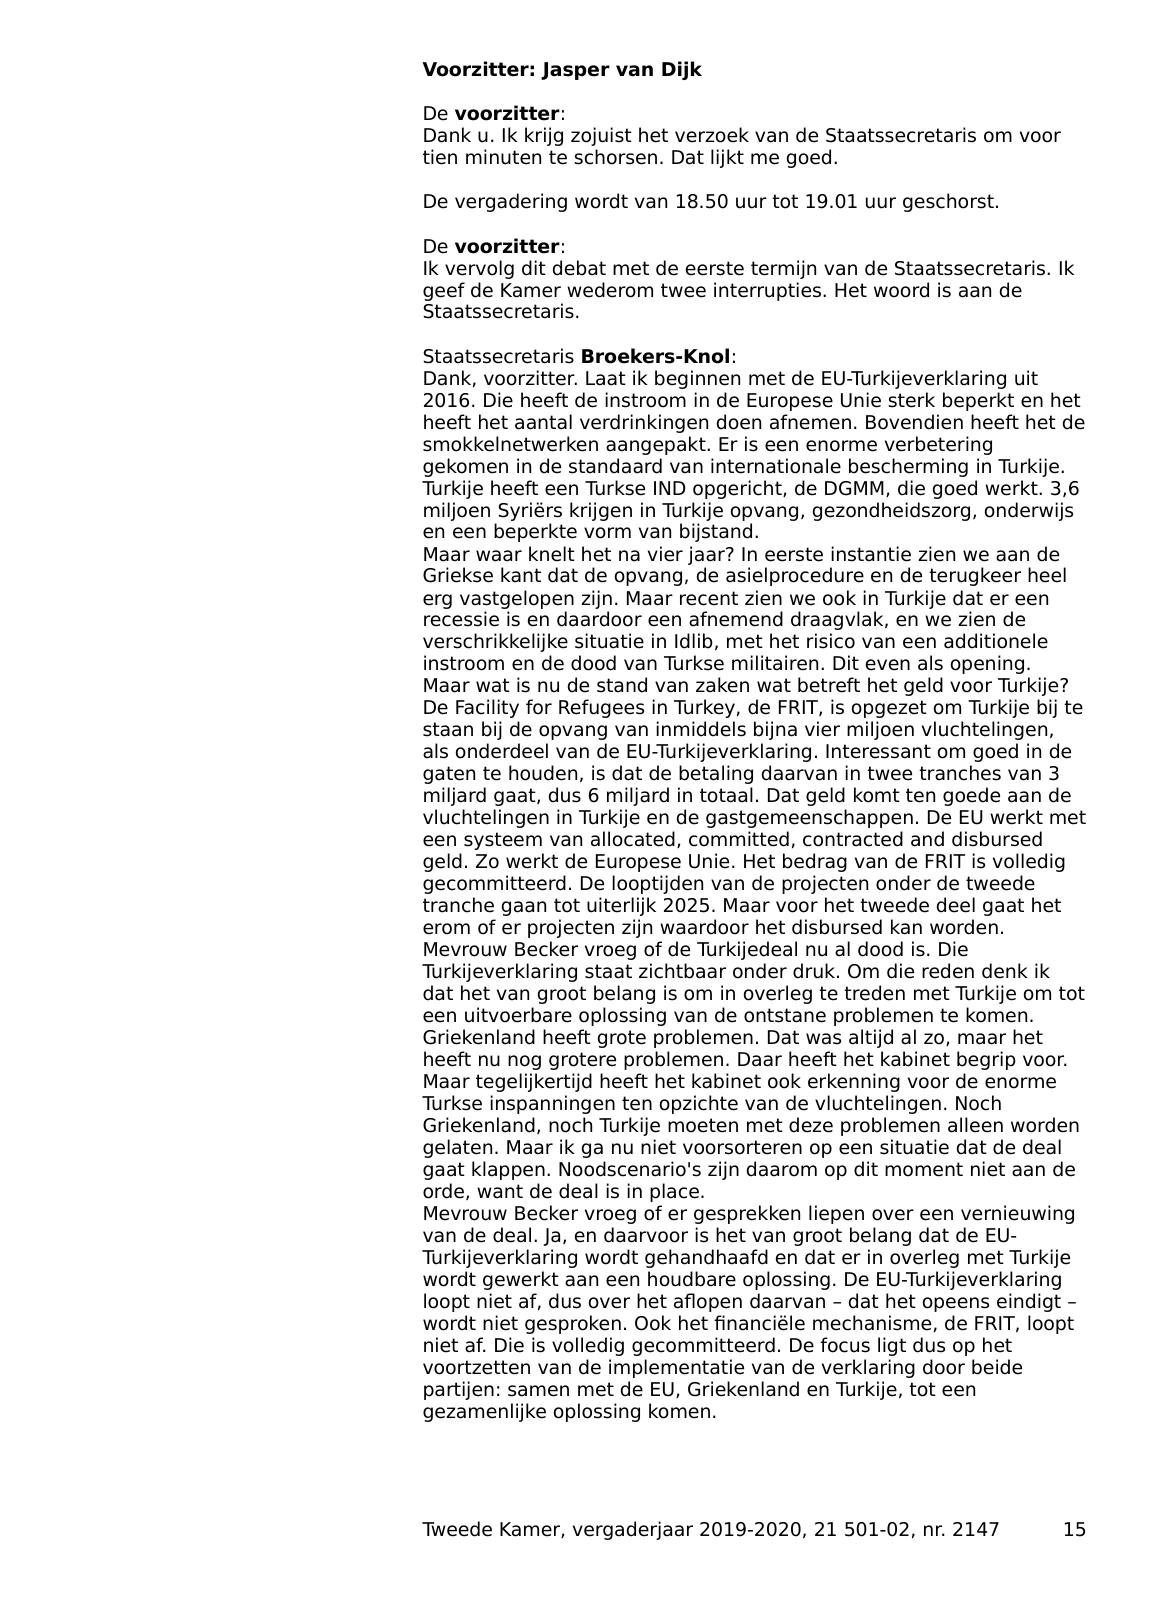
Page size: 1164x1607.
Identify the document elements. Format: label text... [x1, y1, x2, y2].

text Maar wat is nu de stand van zaken wat betreft het geld voor Turkije? De Facility for Refugees in Turkey, de FRIT, is opgezet om Turkije bij te staan bij de opvang van inmiddels bijna vier miljoen vluchtelingen, als onderdeel van de EU-Turkijeverklaring. Interessant om goed in de gaten te houden, is dat de betaling daarvan in twee tranches van 3 miljard gaat, dus 6 miljard in totaal. Dat geld komt ten goede aan de vluchtelingen in Turkije en de gastgemeenschappen. De EU werkt met een systeem van allocated, committed, contracted and disbursed geld. Zo werkt de Europese Unie. Het bedrag van de FRIT is volledig gecommitteerd. De looptijden van de projecten onder de tweede tranche gaan tot uiterlijk 2025. Maar voor het tweede deel gaat het erom of er projecten zijn waardoor het disbursed kan worden. [422, 675, 1087, 939]
text Maar waar knelt het na vier jaar? In eerste instantie zien we aan de Griekse kant dat de opvang, de asielprocedure en de terugkeer heel erg vastgelopen zijn. Maar recent zien we ook in Turkije dat er een recessie is en daardoor een afnemend draagvlak, en we zien de verschrikkelijke situatie in Idlib, met het risico van een additionele instroom en de dood van Turkse militairen. Dit even als opening. [422, 543, 1087, 675]
subtitle Voorzitter: Jasper van Dijk [422, 59, 1087, 81]
text Ik vervolg dit debat met de eerste termijn van de Staatssecretaris. Ik geef de Kamer wederom twee interrupties. Het woord is aan de Staatssecretaris. [422, 257, 1087, 323]
text Mevrouw Becker vroeg of er gesprekken liepen over een vernieuwing van de deal. Ja, en daarvoor is het van groot belang dat de EU-Turkijeverklaring wordt gehandhaafd en dat er in overleg met Turkije wordt gewerkt aan een houdbare oplossing. De EU-Turkijeverklaring loopt niet af, dus over het aflopen daarvan – dat het opeens eindigt – wordt niet gesproken. Ook het financiële mechanisme, de FRIT, loopt niet af. Die is volledig gecommitteerd. De focus ligt dus op het voortzetten van de implementatie van de verklaring door beide partijen: samen met de EU, Griekenland en Turkije, tot een gezamenlijke oplossing komen. [422, 1203, 1087, 1423]
text Dank u. Ik krijg zojuist het verzoek van de Staatssecretaris om voor tien minuten te schorsen. Dat lijkt me goed. [422, 125, 1087, 169]
text De voorzitter: [422, 236, 1087, 257]
text Mevrouw Becker vroeg of de Turkijedeal nu al dood is. Die Turkijeverklaring staat zichtbaar onder druk. Om die reden denk ik dat het van groot belang is om in overleg te treden met Turkije om tot een uitvoerbare oplossing van de ontstane problemen te komen. Griekenland heeft grote problemen. Dat was altijd al zo, maar het heeft nu nog grotere problemen. Daar heeft het kabinet begrip voor. Maar tegelijkertijd heeft het kabinet ook erkenning voor de enorme Turkse inspanningen ten opzichte van de vluchtelingen. Noch Griekenland, noch Turkije moeten met deze problemen alleen worden gelaten. Maar ik ga nu niet voorsorteren op een situatie dat de deal gaat klappen. Noodscenario's zijn daarom op dit moment niet aan de orde, want de deal is in place. [422, 939, 1087, 1203]
text De voorzitter: [422, 103, 1087, 125]
text Staatssecretaris Broekers-Knol: [422, 346, 1087, 368]
text Dank, voorzitter. Laat ik beginnen met de EU-Turkijeverklaring uit 2016. Die heeft de instroom in de Europese Unie sterk beperkt en het heeft het aantal verdrinkingen doen afnemen. Bovendien heeft het de smokkelnetwerken aangepakt. Er is een enorme verbetering gekomen in de standaard van internationale bescherming in Turkije. Turkije heeft een Turkse IND opgericht, de DGMM, die goed werkt. 3,6 miljoen Syriërs krijgen in Turkije opvang, gezondheidszorg, onderwijs en een beperkte vorm van bijstand. [422, 368, 1087, 543]
text De vergadering wordt van 18.50 uur tot 19.01 uur geschorst. [422, 191, 1087, 213]
